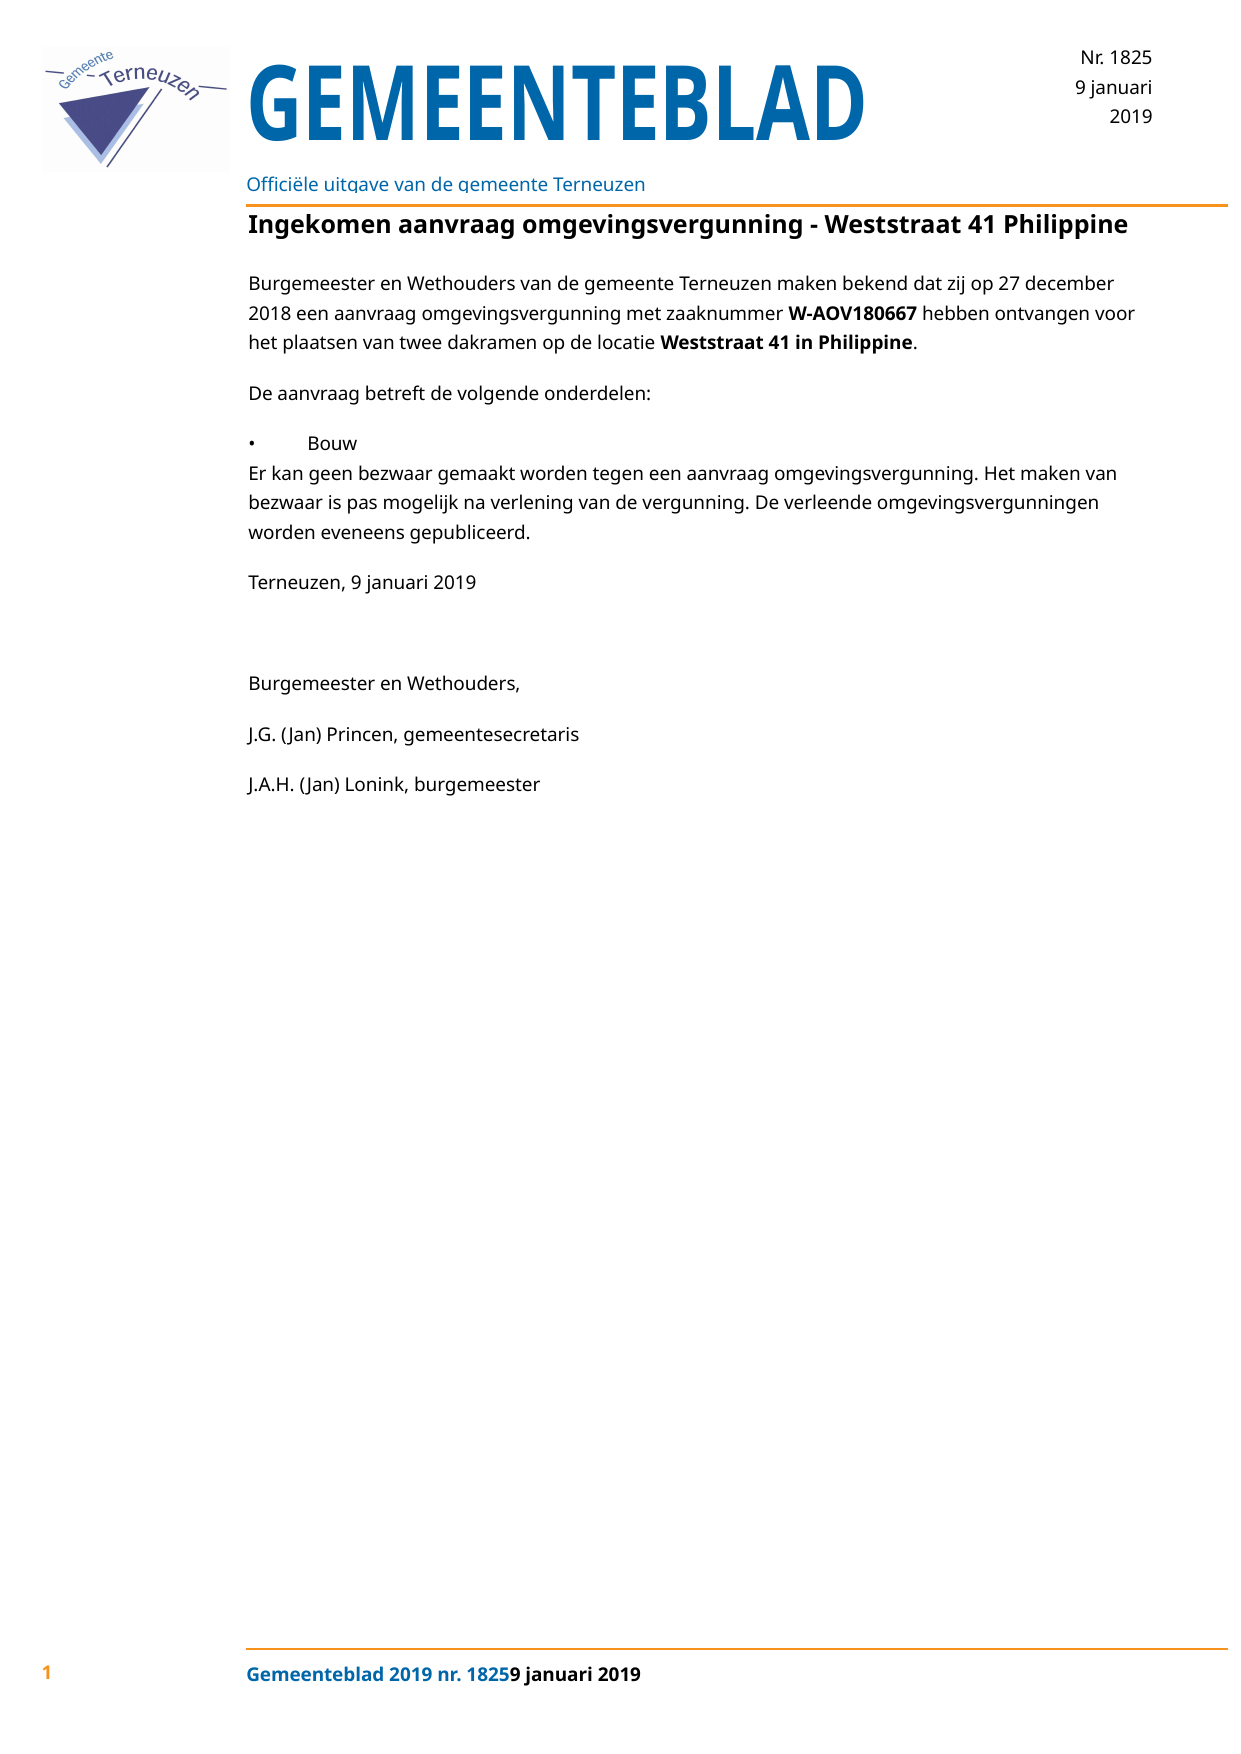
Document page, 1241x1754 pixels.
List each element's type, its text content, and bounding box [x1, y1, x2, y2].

text De aanvraag betreft de volgende onderdelen: [248, 380, 1152, 406]
text J.A.H. (Jan) Lonink, burgemeester [248, 771, 1152, 797]
text Ingekomen aanvraag omgevingsvergunning - Weststraat 41 Philippine [248, 207, 1152, 241]
text Burgemeester en Wethouders van de gemeente Terneuzen maken bekend dat zij op 27 december 2018 een aanvraag omgevingsvergunning met zaaknummer W-AOV180667 hebben ontvangen voor het plaatsen van twee dakramen op de locatie Weststraat 41 in Philippine. [248, 270, 1152, 355]
list Bouw [248, 430, 1152, 456]
text Er kan geen bezwaar gemaakt worden tegen een aanvraag omgevingsvergunning. Het maken van bezwaar is pas mogelijk na verlening van de vergunning. De verleende omgevingsvergunningen worden eveneens gepubliceerd. [248, 460, 1152, 545]
picture [41, 47, 231, 172]
text J.G. (Jan) Princen, gemeentesecretaris [248, 721, 1152, 746]
text Burgemeester en Wethouders, [248, 670, 1152, 696]
text Terneuzen, 9 januari 2019 [248, 569, 1152, 595]
